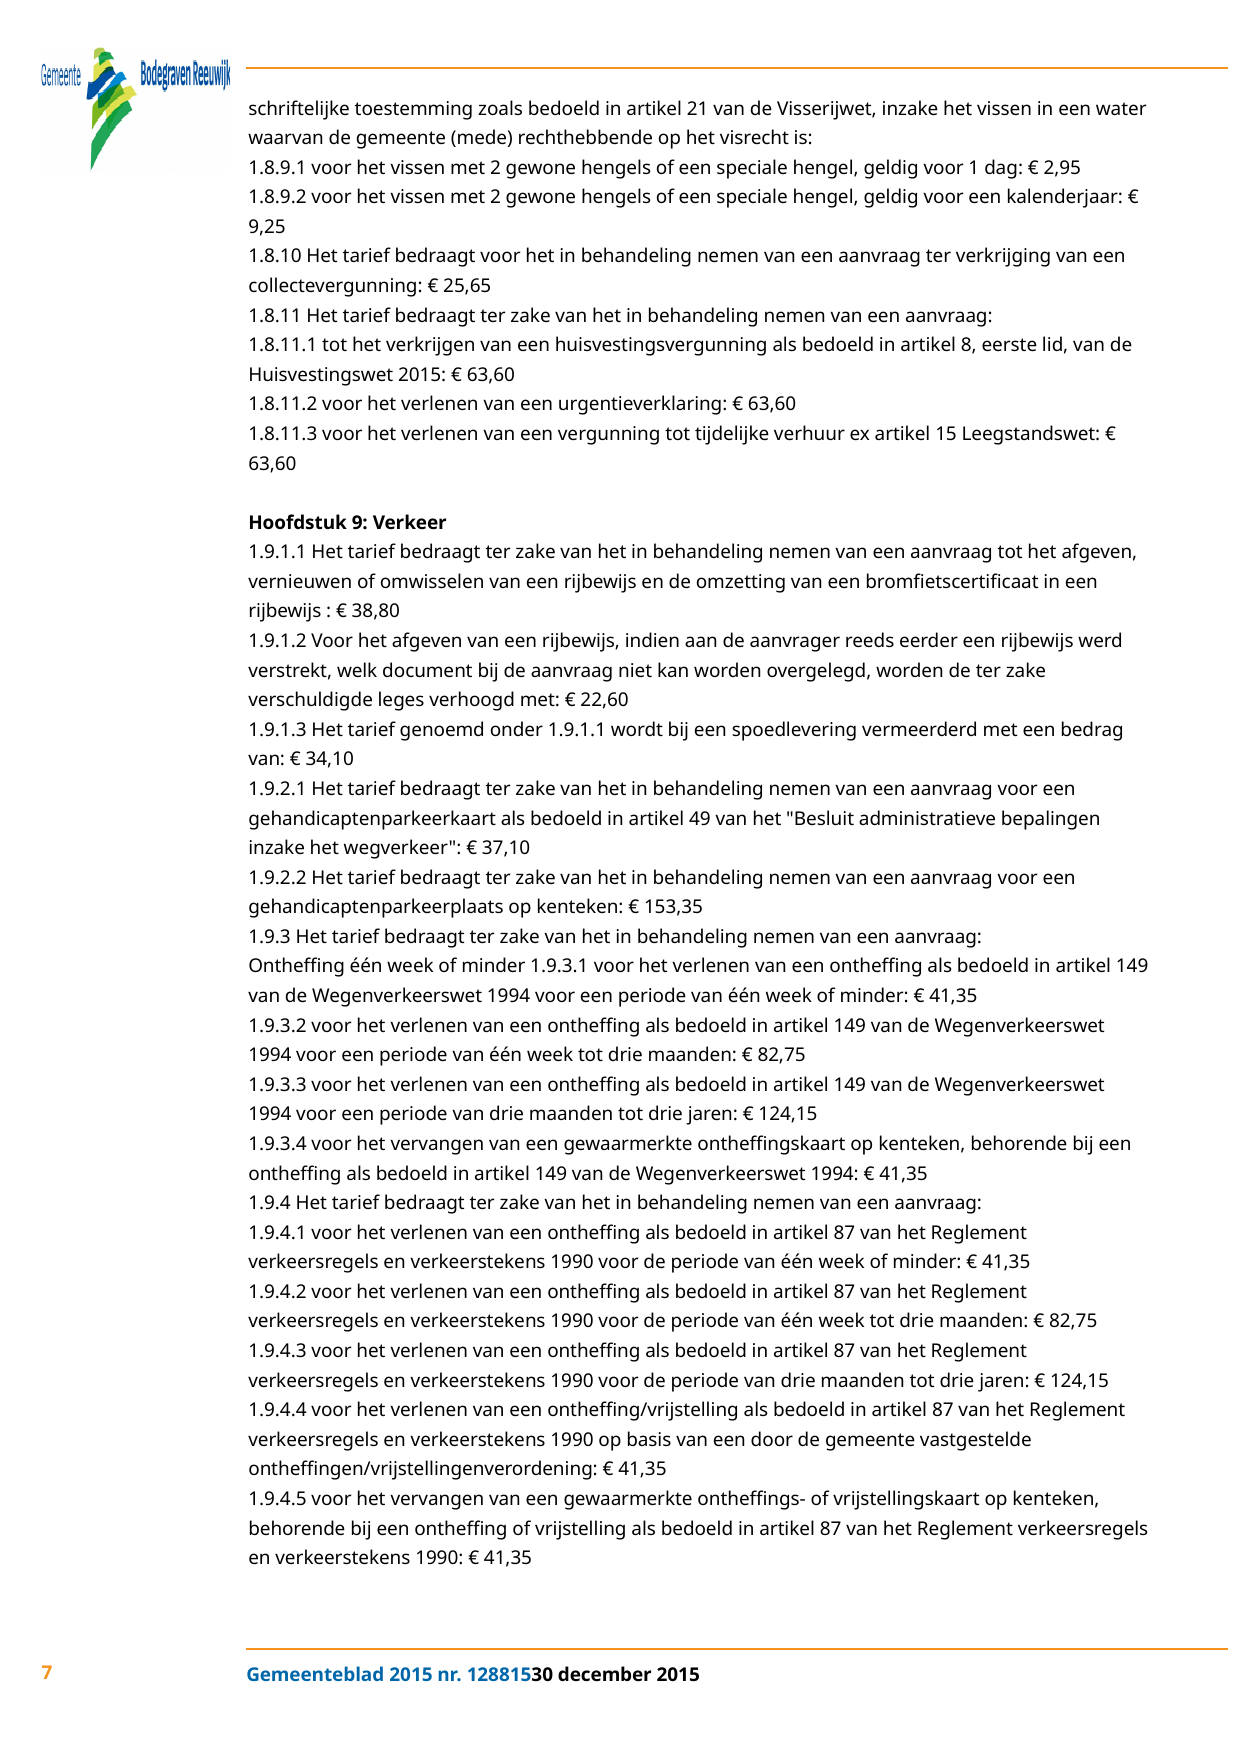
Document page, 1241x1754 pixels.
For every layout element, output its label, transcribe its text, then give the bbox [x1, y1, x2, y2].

picture [41, 47, 231, 172]
text 1.9.1.2 Voor het afgeven van een rijbewijs, indien aan de aanvrager reeds eerder een rijbewijs werd verstrekt, welk document bij de aanvraag niet kan worden overgelegd, worden de ter zake verschuldigde leges verhoogd met: € 22,60 [248, 627, 1152, 712]
text 1.9.3.4 voor het vervangen van een gewaarmerkte ontheffingskaart op kenteken, behorende bij een ontheffing als bedoeld in artikel 149 van de Wegenverkeerswet 1994: € 41,35 [248, 1130, 1152, 1186]
text 1.9.4.4 voor het verlenen van een ontheffing/vrijstelling als bedoeld in artikel 87 van het Reglement verkeersregels en verkeerstekens 1990 op basis van een door de gemeente vastgestelde ontheffingen/vrijstellingenverordening: € 41,35 [248, 1396, 1152, 1481]
text 1.8.9.2 voor het vissen met 2 gewone hengels of een speciale hengel, geldig voor een kalenderjaar: € 9,25 [248, 183, 1152, 239]
text Hoofdstuk 9: Verkeer [248, 509, 1152, 535]
text 1.8.11 Het tarief bedraagt ter zake van het in behandeling nemen van een aanvraag: [248, 302, 1152, 328]
text 1.8.11.2 voor het verlenen van een urgentieverklaring: € 63,60 [248, 391, 1152, 416]
text 1.8.11.3 voor het verlenen van een vergunning tot tijdelijke verhuur ex artikel 15 Leegstandswet: € 63,60 [248, 420, 1152, 476]
text 1.9.4.5 voor het vervangen van een gewaarmerkte ontheffings- of vrijstellingskaart op kenteken, behorende bij een ontheffing of vrijstelling als bedoeld in artikel 87 van het Reglement verkeersregels en verkeerstekens 1990: € 41,35 [248, 1485, 1152, 1570]
text 1.9.2.1 Het tarief bedraagt ter zake van het in behandeling nemen van een aanvraag voor een gehandicaptenparkeerkaart als bedoeld in artikel 49 van het "Besluit administratieve bepalingen inzake het wegverkeer": € 37,10 [248, 775, 1152, 860]
text 1.9.4.3 voor het verlenen van een ontheffing als bedoeld in artikel 87 van het Reglement verkeersregels en verkeerstekens 1990 voor de periode van drie maanden tot drie jaren: € 124,15 [248, 1337, 1152, 1393]
text 1.9.3.2 voor het verlenen van een ontheffing als bedoeld in artikel 149 van de Wegenverkeerswet 1994 voor een periode van één week tot drie maanden: € 82,75 [248, 1012, 1152, 1067]
text 1.8.9.1 voor het vissen met 2 gewone hengels of een speciale hengel, geldig voor 1 dag: € 2,95 [248, 154, 1152, 180]
text schriftelijke toestemming zoals bedoeld in artikel 21 van de Visserijwet, inzake het vissen in een water waarvan de gemeente (mede) rechthebbende op het visrecht is: [248, 95, 1152, 150]
text 1.8.11.1 tot het verkrijgen van een huisvestingsvergunning als bedoeld in artikel 8, eerste lid, van de Huisvestingswet 2015: € 63,60 [248, 331, 1152, 387]
text 1.9.4 Het tarief bedraagt ter zake van het in behandeling nemen van een aanvraag: [248, 1189, 1152, 1215]
text 1.9.4.2 voor het verlenen van een ontheffing als bedoeld in artikel 87 van het Reglement verkeersregels en verkeerstekens 1990 voor de periode van één week tot drie maanden: € 82,75 [248, 1278, 1152, 1333]
text 1.9.2.2 Het tarief bedraagt ter zake van het in behandeling nemen van een aanvraag voor een gehandicaptenparkeerplaats op kenteken: € 153,35 [248, 864, 1152, 919]
text 1.9.3 Het tarief bedraagt ter zake van het in behandeling nemen van een aanvraag: [248, 923, 1152, 949]
text 1.9.1.3 Het tarief genoemd onder 1.9.1.1 wordt bij een spoedlevering vermeerderd met een bedrag van: € 34,10 [248, 716, 1152, 771]
text 1.8.10 Het tarief bedraagt voor het in behandeling nemen van een aanvraag ter verkrijging van een collectevergunning: € 25,65 [248, 243, 1152, 298]
text 1.9.1.1 Het tarief bedraagt ter zake van het in behandeling nemen van een aanvraag tot het afgeven, vernieuwen of omwisselen van een rijbewijs en de omzetting van een bromfietscertificaat in een rijbewijs : € 38,80 [248, 538, 1152, 623]
text Ontheffing één week of minder 1.9.3.1 voor het verlenen van een ontheffing als bedoeld in artikel 149 van de Wegenverkeerswet 1994 voor een periode van één week of minder: € 41,35 [248, 953, 1152, 1008]
text 1.9.3.3 voor het verlenen van een ontheffing als bedoeld in artikel 149 van de Wegenverkeerswet 1994 voor een periode van drie maanden tot drie jaren: € 124,15 [248, 1071, 1152, 1126]
text 1.9.4.1 voor het verlenen van een ontheffing als bedoeld in artikel 87 van het Reglement verkeersregels en verkeerstekens 1990 voor de periode van één week of minder: € 41,35 [248, 1219, 1152, 1274]
